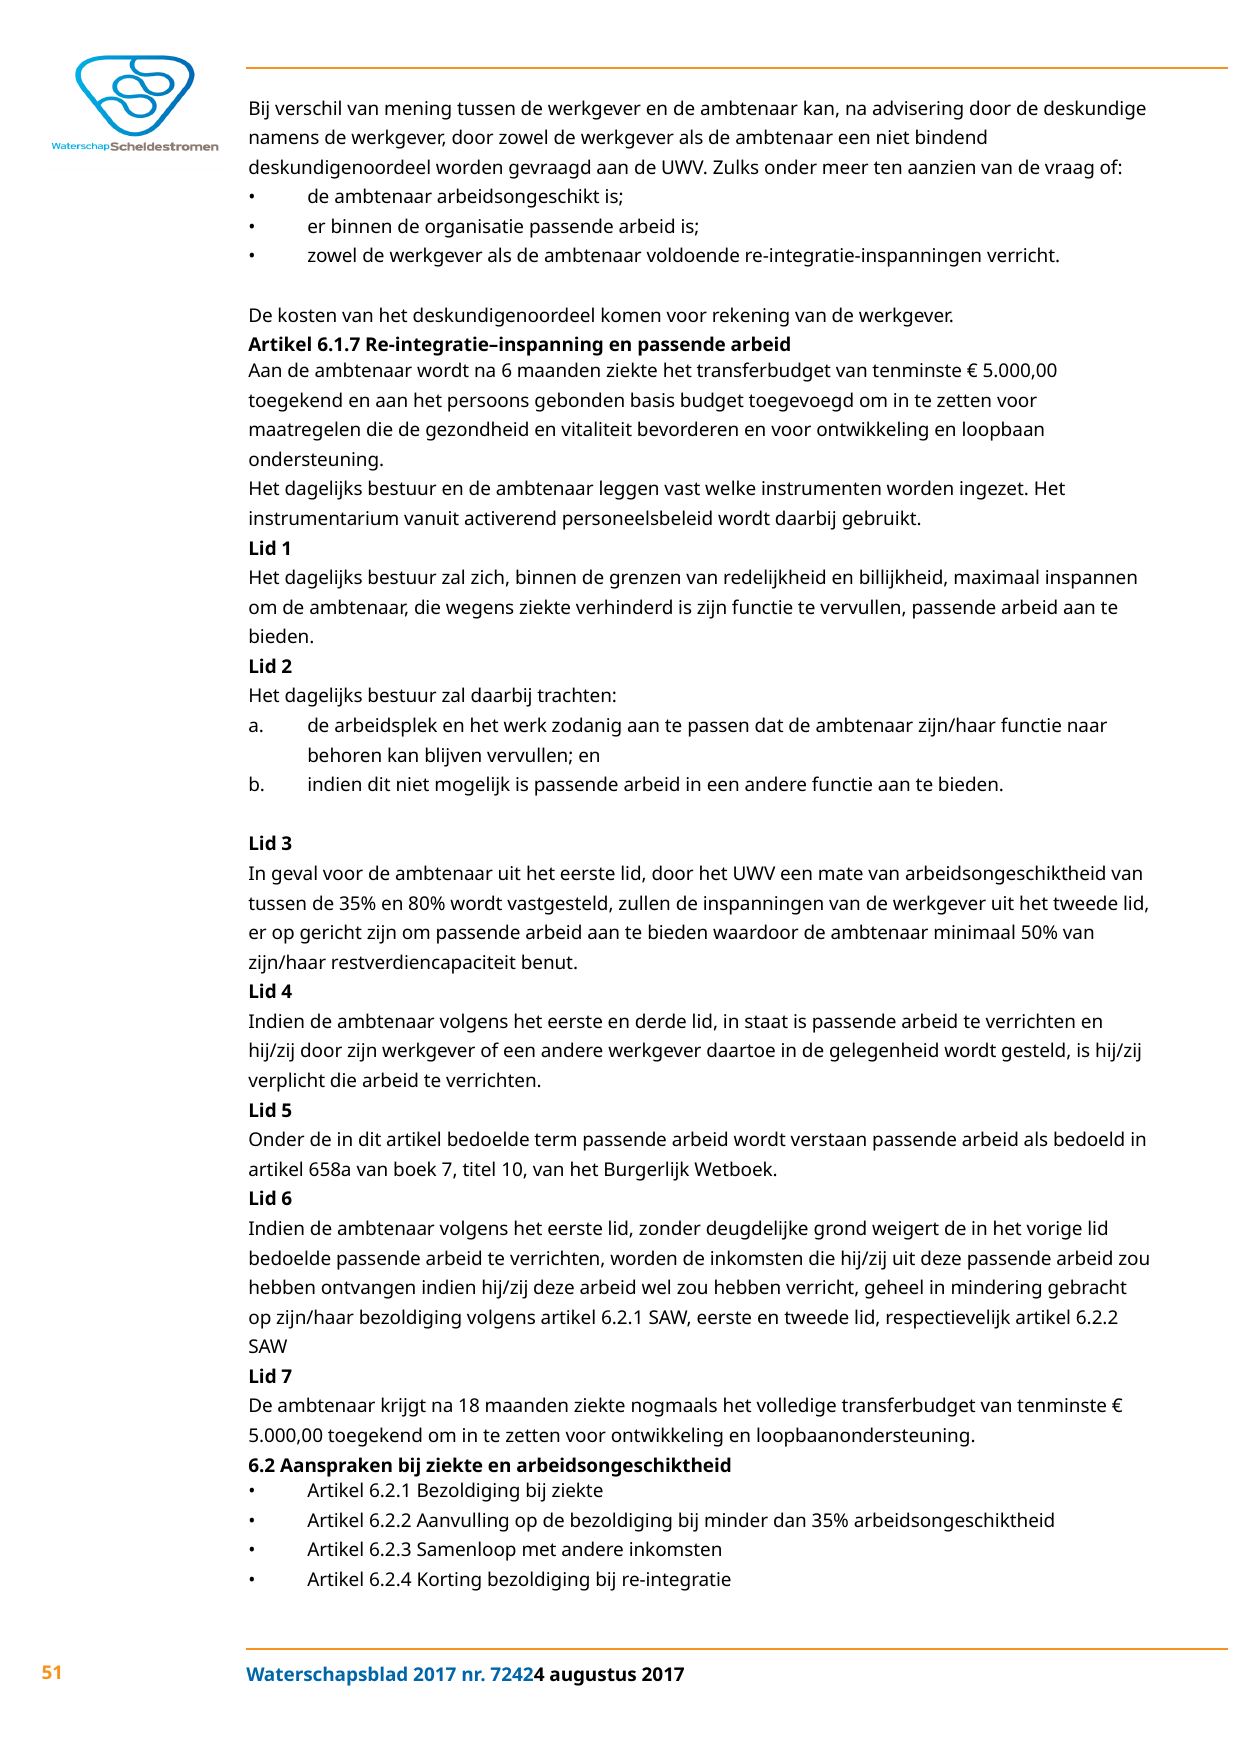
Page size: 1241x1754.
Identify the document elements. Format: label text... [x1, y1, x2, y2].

text Lid 1 [248, 535, 1152, 560]
text Lid 7 [248, 1363, 1152, 1389]
list Artikel 6.2.3 Samenloop met andere inkomsten [248, 1537, 1152, 1562]
text Onder de in dit artikel bedoelde term passende arbeid wordt verstaan passende arbeid als bedoeld in artikel 658a van boek 7, titel 10, van het Burgerlijk Wetboek. [248, 1126, 1152, 1182]
list Artikel 6.2.2 Aanvulling op de bezoldiging bij minder dan 35% arbeidsongeschiktheid [248, 1507, 1152, 1533]
list zowel de werkgever als de ambtenaar voldoende re-integratie-inspanningen verricht. [248, 243, 1152, 268]
text Indien de ambtenaar volgens het eerste en derde lid, in staat is passende arbeid te verrichten en hij/zij door zijn werkgever of een andere werkgever daartoe in de gelegenheid wordt gesteld, is hij/zij verplicht die arbeid te verrichten. [248, 1008, 1152, 1093]
text Lid 4 [248, 978, 1152, 1004]
list de ambtenaar arbeidsongeschikt is; [248, 183, 1152, 209]
text De kosten van het deskundigenoordeel komen voor rekening van de werkgever. [248, 302, 1152, 328]
picture [41, 47, 231, 172]
text In geval voor de ambtenaar uit het eerste lid, door het UWV een mate van arbeidsongeschiktheid van tussen de 35% en 80% wordt vastgesteld, zullen de inspanningen van de werkgever uit het tweede lid, er op gericht zijn om passende arbeid aan te bieden waardoor de ambtenaar minimaal 50% van zijn/haar restverdiencapaciteit benut. [248, 860, 1152, 974]
text Lid 2 [248, 653, 1152, 679]
text 6.2 Aanspraken bij ziekte en arbeidsongeschiktheid [248, 1452, 1152, 1477]
text Lid 3 [248, 831, 1152, 856]
text Lid 6 [248, 1186, 1152, 1211]
list indien dit niet mogelijk is passende arbeid in een andere functie aan te bieden. [248, 771, 1152, 797]
text Bij verschil van mening tussen de werkgever en de ambtenaar kan, na advisering door de deskundige namens de werkgever, door zowel de werkgever als de ambtenaar een niet bindend deskundigenoordeel worden gevraagd aan de UWV. Zulks onder meer ten aanzien van de vraag of: [248, 95, 1152, 180]
text Het dagelijks bestuur en de ambtenaar leggen vast welke instrumenten worden ingezet. Het instrumentarium vanuit activerend personeelsbeleid wordt daarbij gebruikt. [248, 476, 1152, 531]
list Artikel 6.2.4 Korting bezoldiging bij re-integratie [248, 1566, 1152, 1592]
text De ambtenaar krijgt na 18 maanden ziekte nogmaals het volledige transferbudget van tenminste € 5.000,00 toegekend om in te zetten voor ontwikkeling en loopbaanondersteuning. [248, 1393, 1152, 1448]
text Indien de ambtenaar volgens het eerste lid, zonder deugdelijke grond weigert de in het vorige lid bedoelde passende arbeid te verrichten, worden de inkomsten die hij/zij uit deze passende arbeid zou hebben ontvangen indien hij/zij deze arbeid wel zou hebben verricht, geheel in mindering gebracht op zijn/haar bezoldiging volgens artikel 6.2.1 SAW, eerste en tweede lid, respectievelijk artikel 6.2.2 SAW [248, 1215, 1152, 1359]
list Artikel 6.2.1 Bezoldiging bij ziekte [248, 1477, 1152, 1503]
text Artikel 6.1.7 Re-integratie–inspanning en passende arbeid [248, 331, 1152, 357]
text Aan de ambtenaar wordt na 6 maanden ziekte het transferbudget van tenminste € 5.000,00 toegekend en aan het persoons gebonden basis budget toegevoegd om in te zetten voor maatregelen die de gezondheid en vitaliteit bevorderen en voor ontwikkeling en loopbaan ondersteuning. [248, 357, 1152, 472]
list er binnen de organisatie passende arbeid is; [248, 213, 1152, 239]
text Het dagelijks bestuur zal zich, binnen de grenzen van redelijkheid en billijkheid, maximaal inspannen om de ambtenaar, die wegens ziekte verhinderd is zijn functie te vervullen, passende arbeid aan te bieden. [248, 564, 1152, 649]
text Lid 5 [248, 1097, 1152, 1122]
text Het dagelijks bestuur zal daarbij trachten: [248, 683, 1152, 708]
list de arbeidsplek en het werk zodanig aan te passen dat de ambtenaar zijn/haar functie naar behoren kan blijven vervullen; en [248, 712, 1152, 767]
